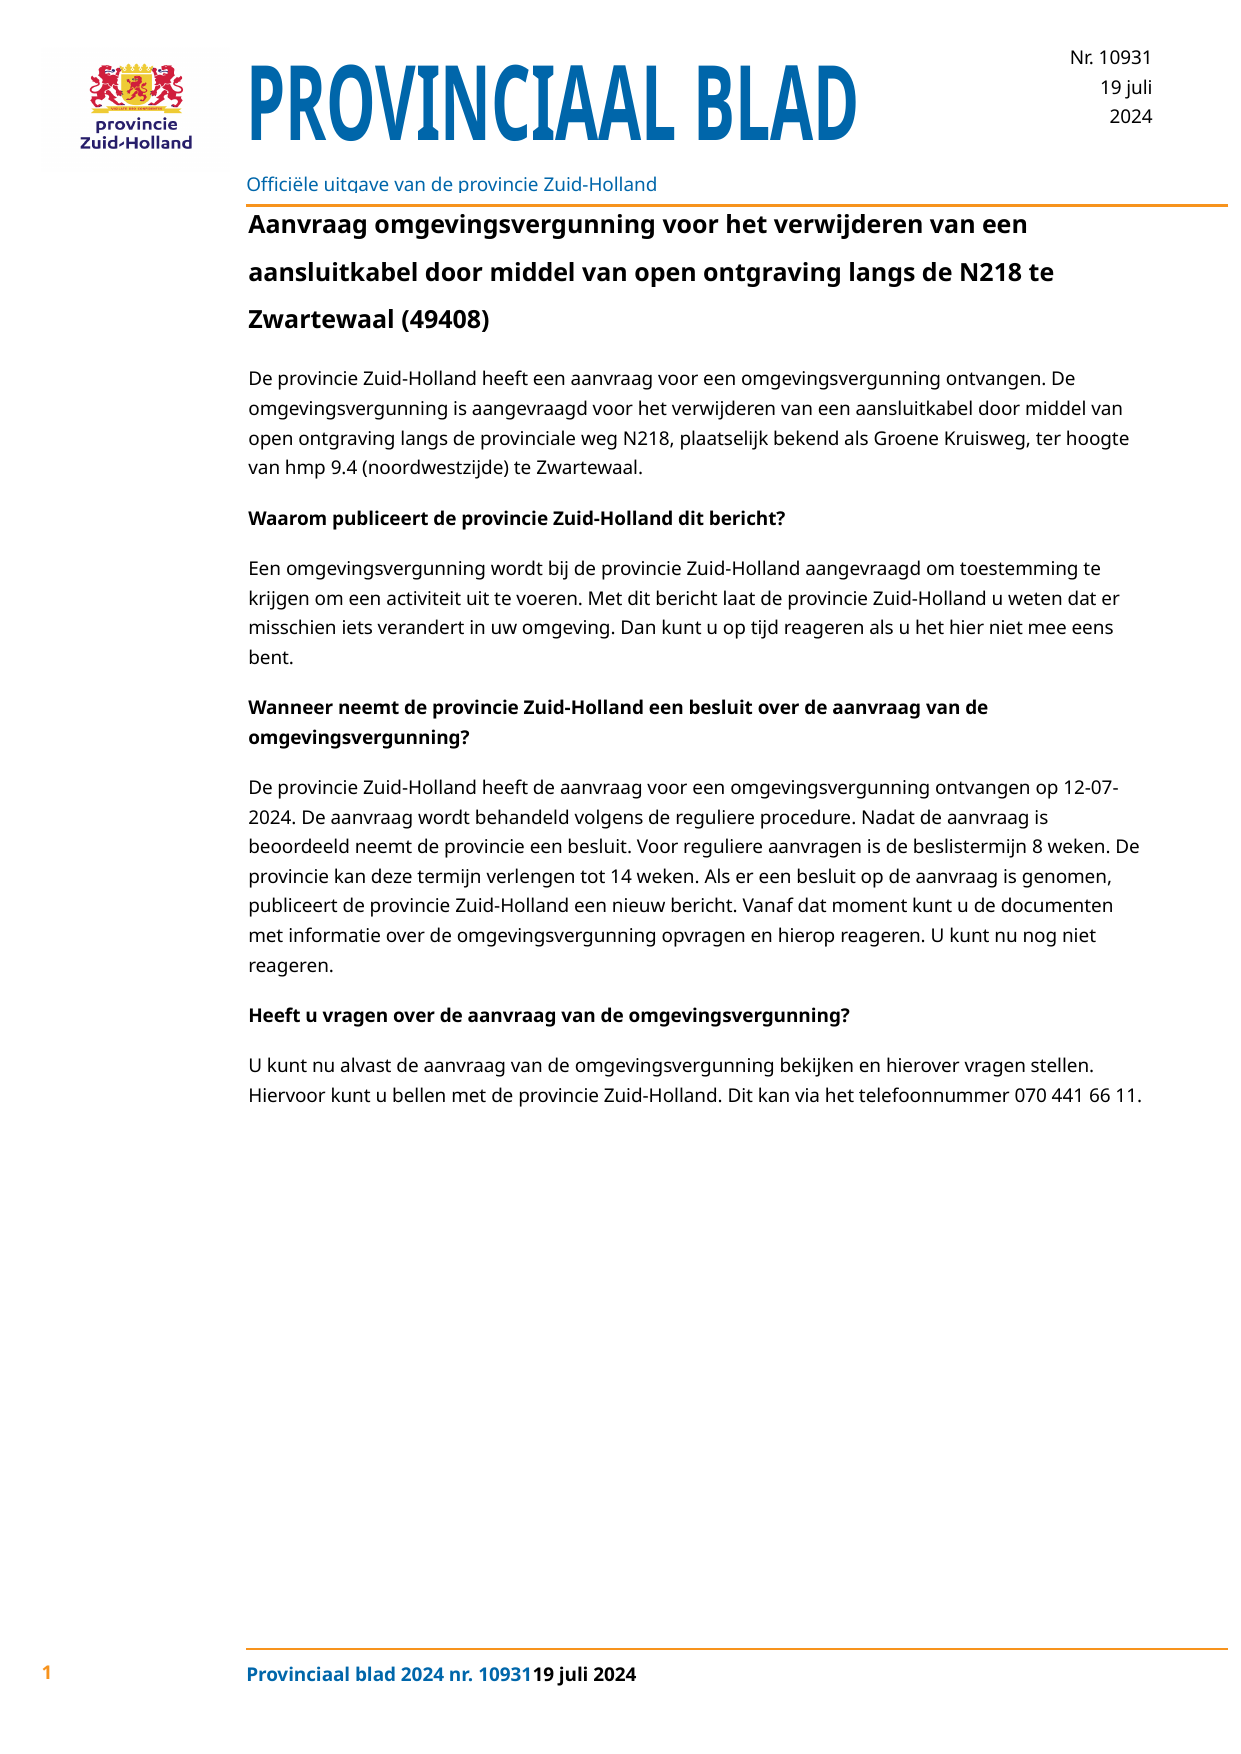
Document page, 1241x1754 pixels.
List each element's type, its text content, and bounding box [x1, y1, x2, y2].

text Wanneer neemt de provincie Zuid-Holland een besluit over de aanvraag van de omgevingsvergunning? [248, 694, 1152, 749]
text De provincie Zuid-Holland heeft een aanvraag voor een omgevingsvergunning ontvangen. De omgevingsvergunning is aangevraagd voor het verwijderen van een aansluitkabel door middel van open ontgraving langs de provinciale weg N218, plaatselijk bekend als Groene Kruisweg, ter hoogte van hmp 9.4 (noordwestzijde) te Zwartewaal. [248, 366, 1152, 480]
text Een omgevingsvergunning wordt bij de provincie Zuid-Holland aangevraagd om toestemming te krijgen om een activiteit uit te voeren. Met dit bericht laat de provincie Zuid-Holland u weten dat er misschien iets verandert in uw omgeving. Dan kunt u op tijd reageren als u het hier niet mee eens bent. [248, 555, 1152, 669]
text Aanvraag omgevingsvergunning voor het verwijderen van een aansluitkabel door middel van open ontgraving langs de N218 te Zwartewaal (49408) [248, 207, 1152, 336]
text De provincie Zuid-Holland heeft de aanvraag voor een omgevingsvergunning ontvangen op 12-07-2024. De aanvraag wordt behandeld volgens de reguliere procedure. Nadat de aanvraag is beoordeeld neemt de provincie een besluit. Voor reguliere aanvragen is de beslistermijn 8 weken. De provincie kan deze termijn verlengen tot 14 weken. Als er een besluit op de aanvraag is genomen, publiceert de provincie Zuid-Holland een nieuw bericht. Vanaf dat moment kunt u de documenten met informatie over de omgevingsvergunning opvragen en hierop reageren. U kunt nu nog niet reageren. [248, 774, 1152, 977]
picture [41, 47, 231, 172]
text Heeft u vragen over de aanvraag van de omgevingsvergunning? [248, 1002, 1152, 1028]
text Waarom publiceert de provincie Zuid-Holland dit bericht? [248, 505, 1152, 530]
text U kunt nu alvast de aanvraag van de omgevingsvergunning bekijken en hierover vragen stellen. Hiervoor kunt u bellen met de provincie Zuid-Holland. Dit kan via het telefoonnummer 070 441 66 11. [248, 1053, 1152, 1108]
